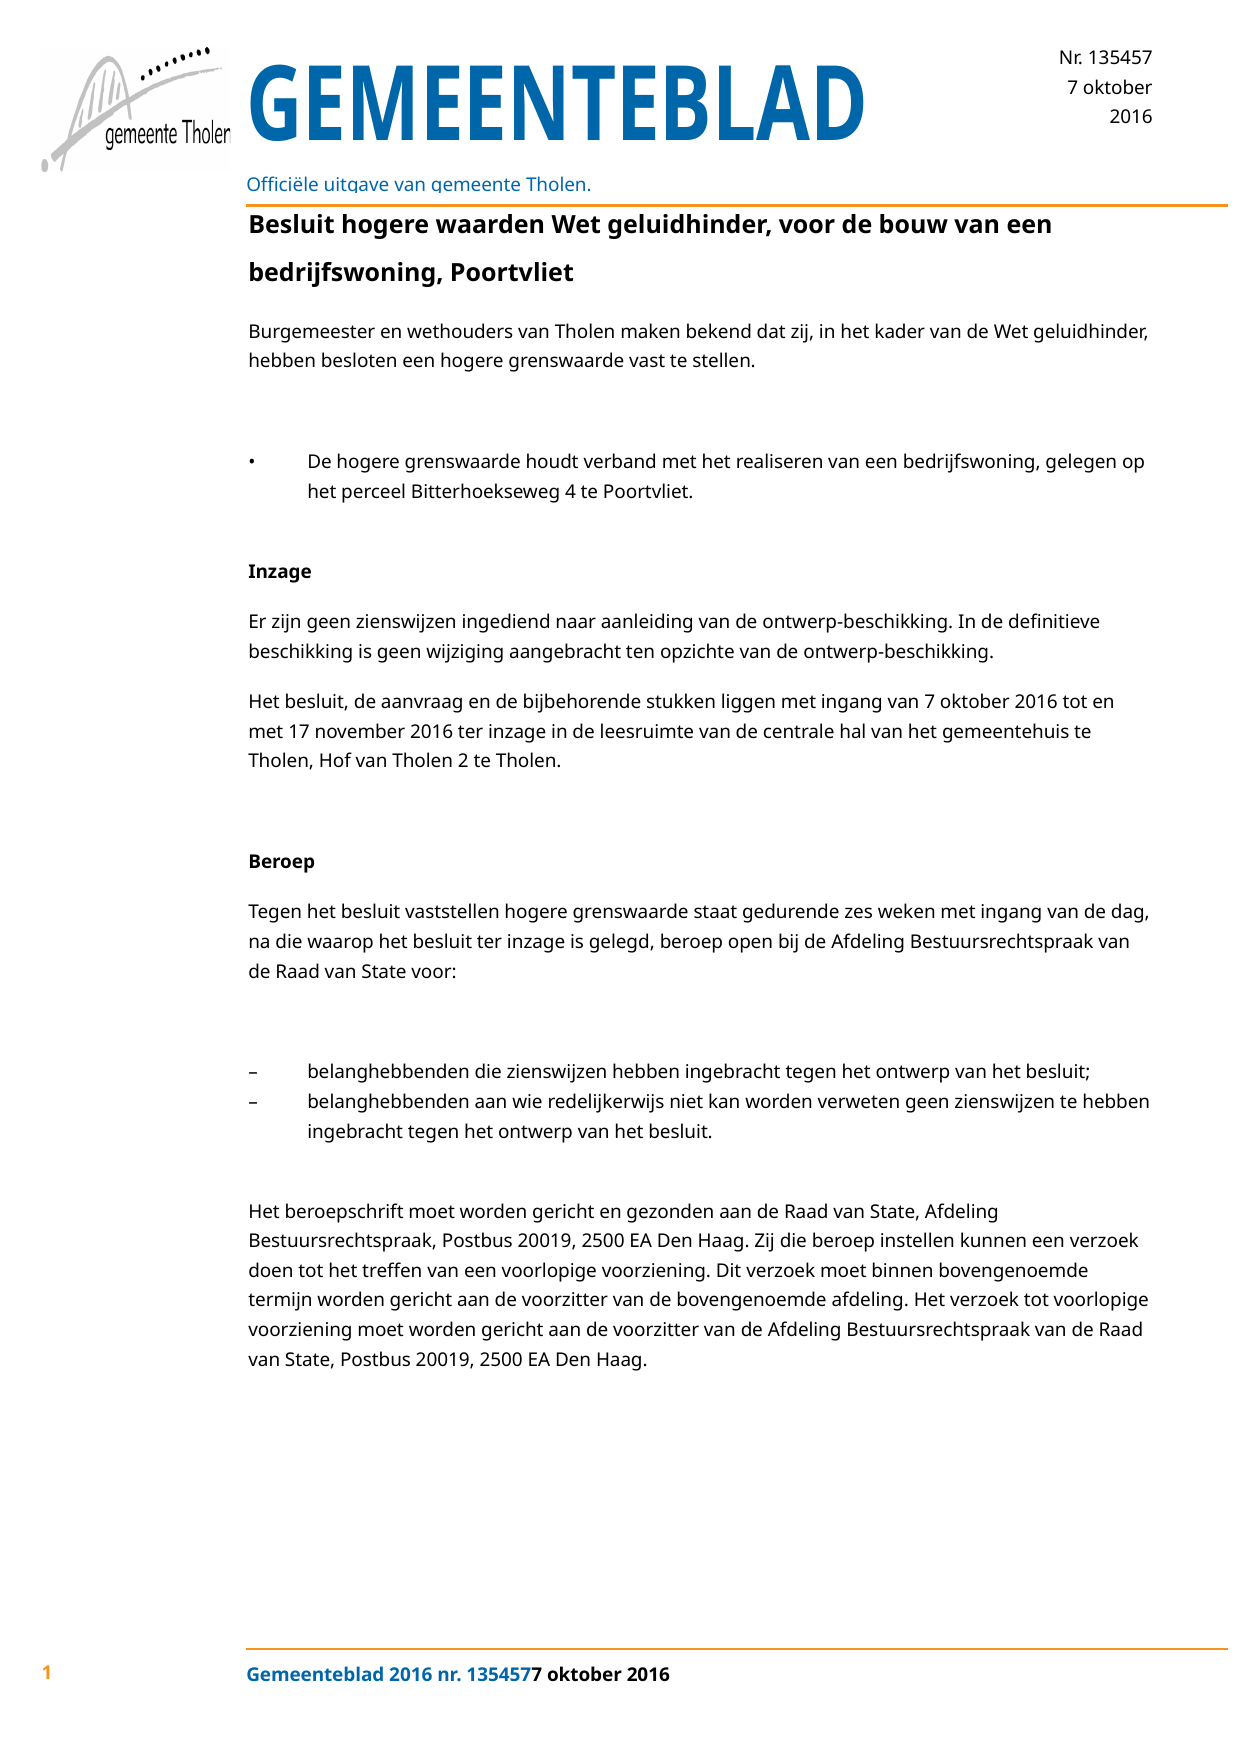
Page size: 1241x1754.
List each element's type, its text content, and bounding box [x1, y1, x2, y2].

text Het besluit, de aanvraag en de bijbehorende stukken liggen met ingang van 7 oktober 2016 tot en met 17 november 2016 ter inzage in de leesruimte van de centrale hal van het gemeentehuis te Tholen, Hof van Tholen 2 te Tholen. [248, 688, 1152, 773]
list De hogere grenswaarde houdt verband met het realiseren van een bedrijfswoning, gelegen op het perceel Bitterhoekseweg 4 te Poortvliet. [248, 448, 1152, 504]
text Tegen het besluit vaststellen hogere grenswaarde staat gedurende zes weken met ingang van de dag, na die waarop het besluit ter inzage is gelegd, beroep open bij de Afdeling Bestuursrechtspraak van de Raad van State voor: [248, 899, 1152, 984]
text Besluit hogere waarden Wet geluidhinder, voor de bouw van een bedrijfswoning, Poortvliet [248, 207, 1152, 288]
text Inzage [248, 558, 1152, 584]
text Burgemeester en wethouders van Tholen maken bekend dat zij, in het kader van de Wet geluidhinder, hebben besloten een hogere grenswaarde vast te stellen. [248, 318, 1152, 373]
text Het beroepschrift moet worden gericht en gezonden aan de Raad van State, Afdeling Bestuursrechtspraak, Postbus 20019, 2500 EA Den Haag. Zij die beroep instellen kunnen een verzoek doen tot het treffen van een voorlopige voorziening. Dit verzoek moet binnen bovengenoemde termijn worden gericht aan de voorzitter van de bovengenoemde afdeling. Het verzoek tot voorlopige voorziening moet worden gericht aan de voorzitter van de Afdeling Bestuursrechtspraak van de Raad van State, Postbus 20019, 2500 EA Den Haag. [248, 1198, 1152, 1372]
list belanghebbenden aan wie redelijkerwijs niet kan worden verweten geen zienswijzen te hebben ingebracht tegen het ontwerp van het besluit. [248, 1088, 1152, 1144]
text Beroep [248, 848, 1152, 874]
picture [41, 47, 231, 172]
list belanghebbenden die zienswijzen hebben ingebracht tegen het ontwerp van het besluit; [248, 1059, 1152, 1084]
text Er zijn geen zienswijzen ingediend naar aanleiding van de ontwerp-beschikking. In de definitieve beschikking is geen wijziging aangebracht ten opzichte van de ontwerp-beschikking. [248, 608, 1152, 664]
